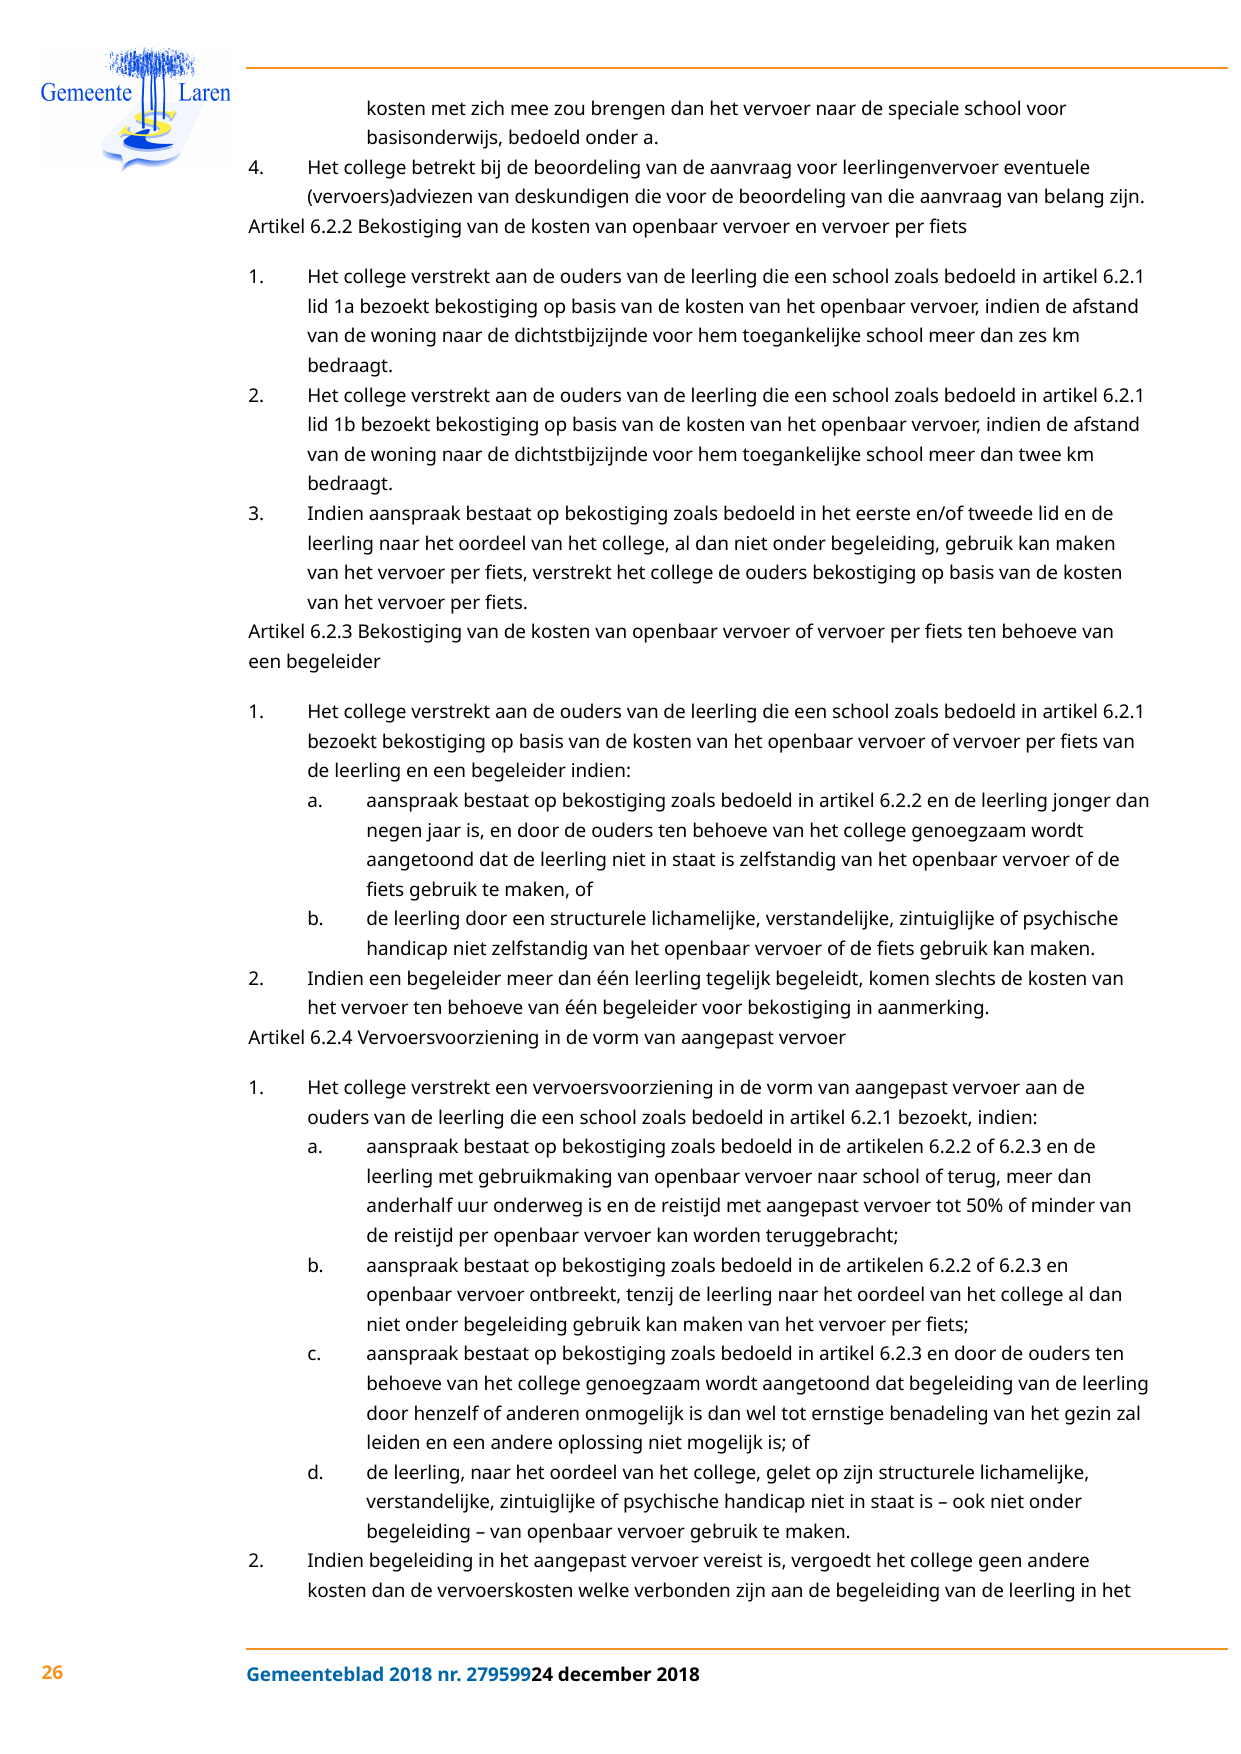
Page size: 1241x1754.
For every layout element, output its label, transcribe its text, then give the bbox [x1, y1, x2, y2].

list Het college verstrekt aan de ouders van de leerling die een school zoals bedoeld in artikel 6.2.1 lid 1a bezoekt bekostiging op basis van de kosten van het openbaar vervoer, indien de afstand van de woning naar de dichtstbijzijnde voor hem toegankelijke school meer dan zes km bedraagt. [248, 263, 1152, 378]
list Indien een begeleider meer dan één leerling tegelijk begeleidt, komen slechts de kosten van het vervoer ten behoeve van één begeleider voor bekostiging in aanmerking. [248, 965, 1152, 1020]
picture [41, 47, 231, 172]
list Het college verstrekt aan de ouders van de leerling die een school zoals bedoeld in artikel 6.2.1 lid 1b bezoekt bekostiging op basis van de kosten van het openbaar vervoer, indien de afstand van de woning naar de dichtstbijzijnde voor hem toegankelijke school meer dan twee km bedraagt. [248, 382, 1152, 496]
list Het college betrekt bij de beoordeling van de aanvraag voor leerlingenvervoer eventuele (vervoers)adviezen van deskundigen die voor de beoordeling van die aanvraag van belang zijn. [248, 154, 1152, 209]
list de leerling, naar het oordeel van het college, gelet op zijn structurele lichamelijke, verstandelijke, zintuiglijke of psychische handicap niet in staat is – ook niet onder begeleiding – van openbaar vervoer gebruik te maken. [307, 1459, 1152, 1544]
list aanspraak bestaat op bekostiging zoals bedoeld in de artikelen 6.2.2 of 6.2.3 en openbaar vervoer ontbreekt, tenzij de leerling naar het oordeel van het college al dan niet onder begeleiding gebruik kan maken van het vervoer per fiets; [307, 1252, 1152, 1337]
list de leerling door een structurele lichamelijke, verstandelijke, zintuiglijke of psychische handicap niet zelfstandig van het openbaar vervoer of de fiets gebruik kan maken. [307, 906, 1152, 961]
list kosten met zich mee zou brengen dan het vervoer naar de speciale school voor basisonderwijs, bedoeld onder a. [307, 95, 1152, 150]
list Het college verstrekt een vervoersvoorziening in de vorm van aangepast vervoer aan de ouders van de leerling die een school zoals bedoeld in artikel 6.2.1 bezoekt, indien: [248, 1074, 1152, 1130]
text Artikel 6.2.3 Bekostiging van de kosten van openbaar vervoer of vervoer per fiets ten behoeve van een begeleider [248, 618, 1152, 674]
list Indien begeleiding in het aangepast vervoer vereist is, vergoedt het college geen andere kosten dan de vervoerskosten welke verbonden zijn aan de begeleiding van de leerling in het [248, 1548, 1152, 1603]
text Artikel 6.2.2 Bekostiging van de kosten van openbaar vervoer en vervoer per fiets [248, 213, 1152, 239]
list aanspraak bestaat op bekostiging zoals bedoeld in de artikelen 6.2.2 of 6.2.3 en de leerling met gebruikmaking van openbaar vervoer naar school of terug, meer dan anderhalf uur onderweg is en de reistijd met aangepast vervoer tot 50% of minder van de reistijd per openbaar vervoer kan worden teruggebracht; [307, 1133, 1152, 1248]
list aanspraak bestaat op bekostiging zoals bedoeld in artikel 6.2.3 en door de ouders ten behoeve van het college genoegzaam wordt aangetoond dat begeleiding van de leerling door henzelf of anderen onmogelijk is dan wel tot ernstige benadeling van het gezin zal leiden en een andere oplossing niet mogelijk is; of [307, 1341, 1152, 1455]
list Indien aanspraak bestaat op bekostiging zoals bedoeld in het eerste en/of tweede lid en de leerling naar het oordeel van het college, al dan niet onder begeleiding, gebruik kan maken van het vervoer per fiets, verstrekt het college de ouders bekostiging op basis van de kosten van het vervoer per fiets. [248, 500, 1152, 615]
list aanspraak bestaat op bekostiging zoals bedoeld in artikel 6.2.2 en de leerling jonger dan negen jaar is, en door de ouders ten behoeve van het college genoegzaam wordt aangetoond dat de leerling niet in staat is zelfstandig van het openbaar vervoer of de fiets gebruik te maken, of [307, 787, 1152, 902]
text Artikel 6.2.4 Vervoersvoorziening in de vorm van aangepast vervoer [248, 1024, 1152, 1050]
list Het college verstrekt aan de ouders van de leerling die een school zoals bedoeld in artikel 6.2.1 bezoekt bekostiging op basis van de kosten van het openbaar vervoer of vervoer per fiets van de leerling en een begeleider indien: [248, 698, 1152, 783]
